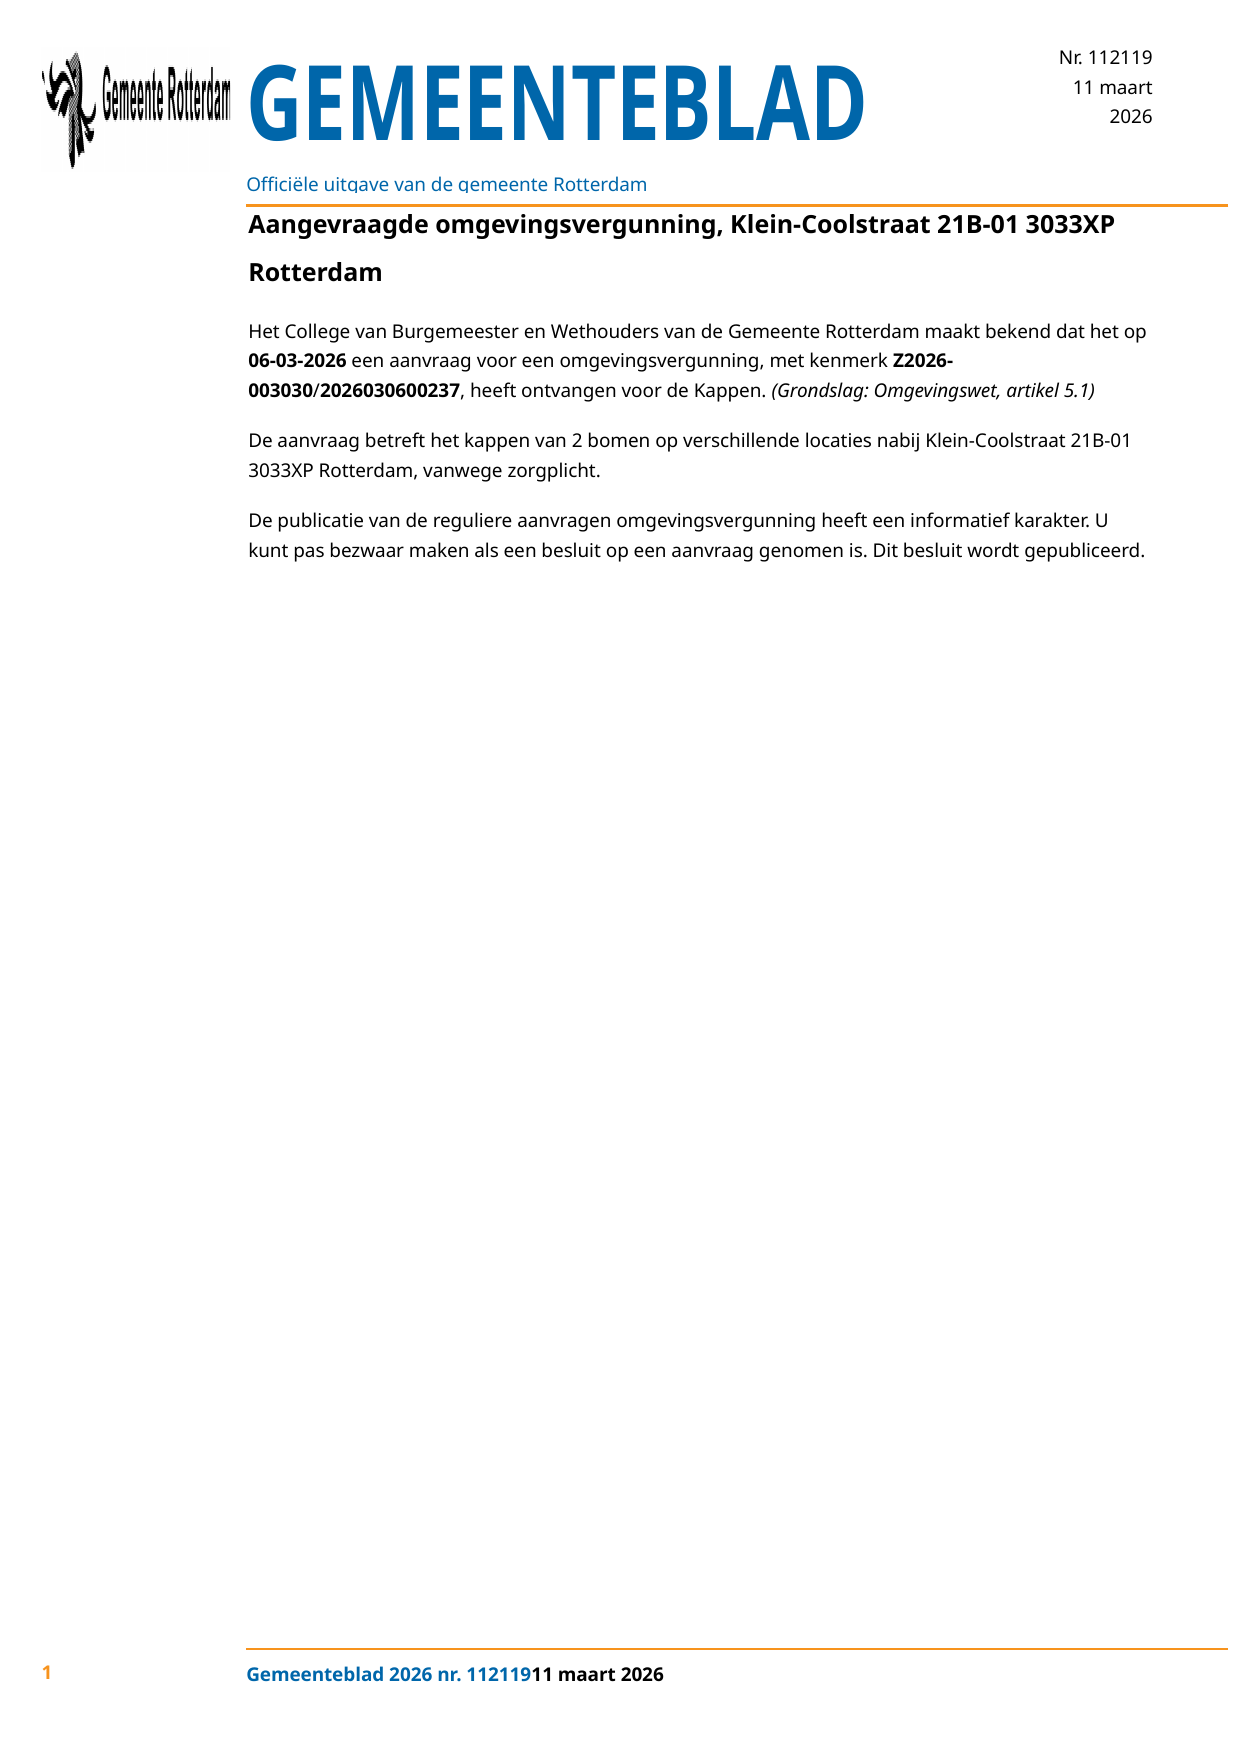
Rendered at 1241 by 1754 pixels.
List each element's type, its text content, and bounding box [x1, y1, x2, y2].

text De aanvraag betreft het kappen van 2 bomen op verschillende locaties nabij Klein-Coolstraat 21B-01 3033XP Rotterdam, vanwege zorgplicht. [248, 427, 1152, 483]
text Het College van Burgemeester en Wethouders van de Gemeente Rotterdam maakt bekend dat het op 06-03-2026 een aanvraag voor een omgevingsvergunning, met kenmerk Z2026-003030/2026030600237, heeft ontvangen voor de Kappen. (Grondslag: Omgevingswet, artikel 5.1) [248, 318, 1152, 403]
text De publicatie van de reguliere aanvragen omgevingsvergunning heeft een informatief karakter. U kunt pas bezwaar maken als een besluit op een aanvraag genomen is. Dit besluit wordt gepubliceerd. [248, 507, 1152, 563]
picture [41, 47, 231, 172]
text Aangevraagde omgevingsvergunning, Klein-Coolstraat 21B-01 3033XP Rotterdam [248, 207, 1152, 288]
